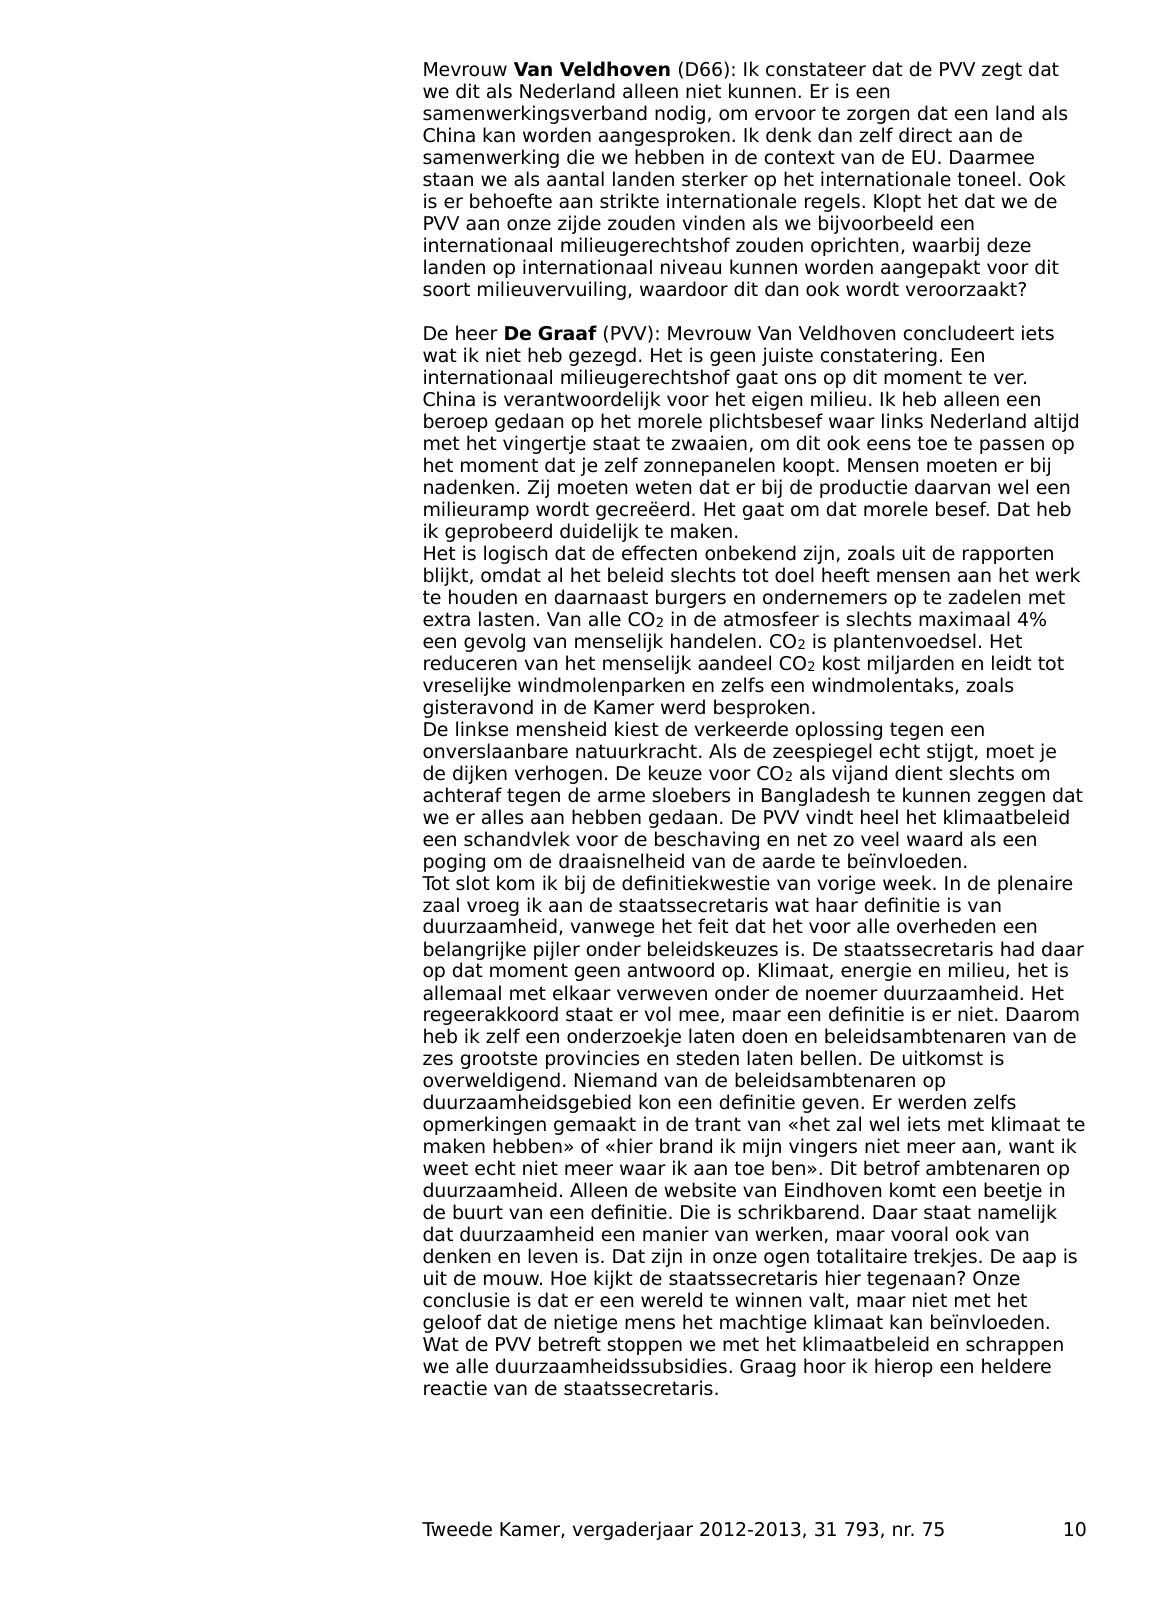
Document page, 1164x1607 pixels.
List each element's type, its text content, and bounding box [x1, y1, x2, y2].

text De heer De Graaf (PVV): Mevrouw Van Veldhoven concludeert iets wat ik niet heb gezegd. Het is geen juiste constatering. Een internationaal milieugerechtshof gaat ons op dit moment te ver. China is verantwoordelijk voor het eigen milieu. Ik heb alleen een beroep gedaan op het morele plichtsbesef waar links Nederland altijd met het vingertje staat te zwaaien, om dit ook eens toe te passen op het moment dat je zelf zonnepanelen koopt. Mensen moeten er bij nadenken. Zij moeten weten dat er bij de productie daarvan wel een milieuramp wordt gecreëerd. Het gaat om dat morele besef. Dat heb ik geprobeerd duidelijk te maken. [422, 323, 1087, 543]
text Mevrouw Van Veldhoven (D66): Ik constateer dat de PVV zegt dat we dit als Nederland alleen niet kunnen. Er is een samenwerkingsverband nodig, om ervoor te zorgen dat een land als China kan worden aangesproken. Ik denk dan zelf direct aan de samenwerking die we hebben in de context van de EU. Daarmee staan we als aantal landen sterker op het internationale toneel. Ook is er behoefte aan strikte internationale regels. Klopt het dat we de PVV aan onze zijde zouden vinden als we bijvoorbeeld een internationaal milieugerechtshof zouden oprichten, waarbij deze landen op internationaal niveau kunnen worden aangepakt voor dit soort milieuvervuiling, waardoor dit dan ook wordt veroorzaakt? [422, 59, 1087, 301]
text De linkse mensheid kiest de verkeerde oplossing tegen een onverslaanbare natuurkracht. Als de zeespiegel echt stijgt, moet je de dijken verhogen. De keuze voor CO2 als vijand dient slechts om achteraf tegen de arme sloebers in Bangladesh te kunnen zeggen dat we er alles aan hebben gedaan. De PVV vindt heel het klimaatbeleid een schandvlek voor de beschaving en net zo veel waard als een poging om de draaisnelheid van de aarde te beïnvloeden. [422, 719, 1087, 872]
text Het is logisch dat de effecten onbekend zijn, zoals uit de rapporten blijkt, omdat al het beleid slechts tot doel heeft mensen aan het werk te houden en daarnaast burgers en ondernemers op te zadelen met extra lasten. Van alle CO2 in de atmosfeer is slechts maximaal 4% een gevolg van menselijk handelen. CO2 is plantenvoedsel. Het reduceren van het menselijk aandeel CO2 kost miljarden en leidt tot vreselijke windmolenparken en zelfs een windmolentaks, zoals gisteravond in de Kamer werd besproken. [422, 543, 1087, 719]
text Tot slot kom ik bij de definitiekwestie van vorige week. In de plenaire zaal vroeg ik aan de staatssecretaris wat haar definitie is van duurzaamheid, vanwege het feit dat het voor alle overheden een belangrijke pijler onder beleidskeuzes is. De staatssecretaris had daar op dat moment geen antwoord op. Klimaat, energie en milieu, het is allemaal met elkaar verweven onder de noemer duurzaamheid. Het regeerakkoord staat er vol mee, maar een definitie is er niet. Daarom heb ik zelf een onderzoekje laten doen en beleidsambtenaren van de zes grootste provincies en steden laten bellen. De uitkomst is overweldigend. Niemand van de beleidsambtenaren op duurzaamheidsgebied kon een definitie geven. Er werden zelfs opmerkingen gemaakt in de trant van «het zal wel iets met klimaat te maken hebben» of «hier brand ik mijn vingers niet meer aan, want ik weet echt niet meer waar ik aan toe ben». Dit betrof ambtenaren op duurzaamheid. Alleen de website van Eindhoven komt een beetje in de buurt van een definitie. Die is schrikbarend. Daar staat namelijk dat duurzaamheid een manier van werken, maar vooral ook van denken en leven is. Dat zijn in onze ogen totalitaire trekjes. De aap is uit de mouw. Hoe kijkt de staatssecretaris hier tegenaan? Onze conclusie is dat er een wereld te winnen valt, maar niet met het geloof dat de nietige mens het machtige klimaat kan beïnvloeden. Wat de PVV betreft stoppen we met het klimaatbeleid en schrappen we alle duurzaamheidssubsidies. Graag hoor ik hierop een heldere reactie van de staatssecretaris. [422, 872, 1087, 1400]
